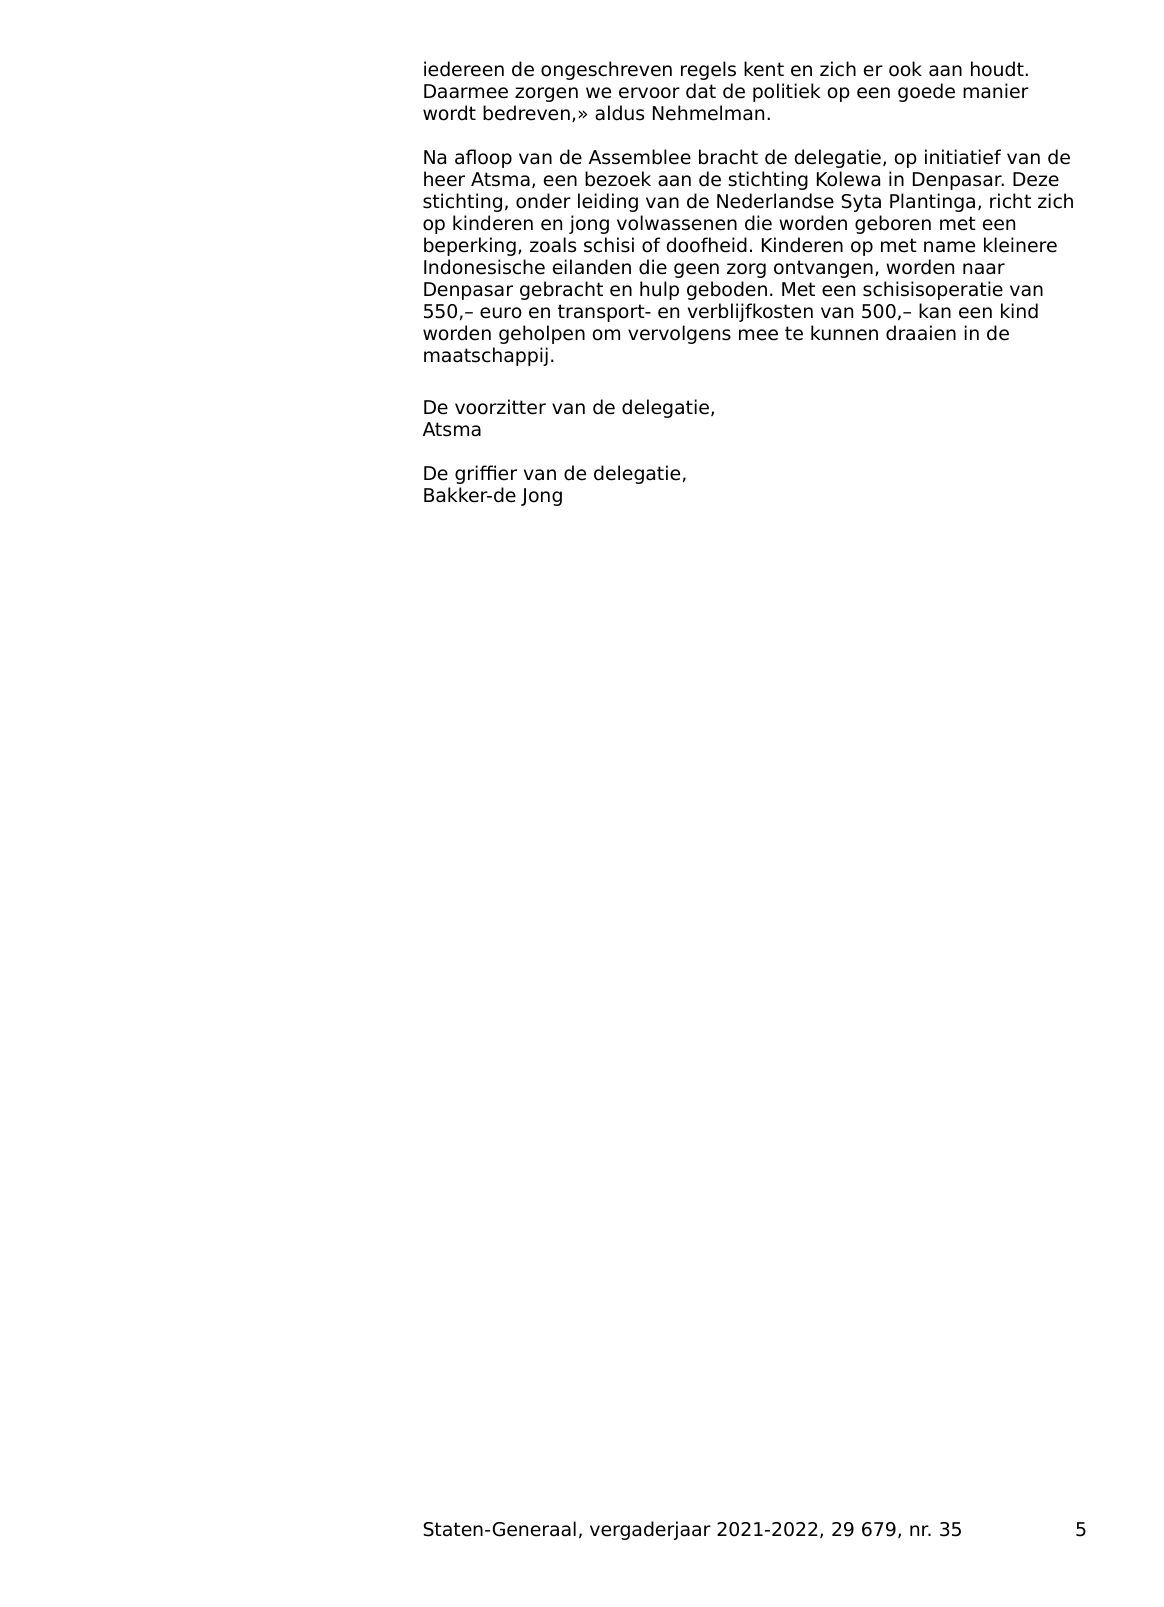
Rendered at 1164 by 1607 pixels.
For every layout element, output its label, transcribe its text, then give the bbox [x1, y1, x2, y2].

text iedereen de ongeschreven regels kent en zich er ook aan houdt. Daarmee zorgen we ervoor dat de politiek op een goede manier wordt bedreven,» aldus Nehmelman. [422, 59, 1087, 125]
text De voorzitter van de delegatie, Atsma [422, 397, 1087, 441]
text De griffier van de delegatie, Bakker-de Jong [422, 463, 1087, 507]
text Na afloop van de Assemblee bracht de delegatie, op initiatief van de heer Atsma, een bezoek aan de stichting Kolewa in Denpasar. Deze stichting, onder leiding van de Nederlandse Syta Plantinga, richt zich op kinderen en jong volwassenen die worden geboren met een beperking, zoals schisi of doofheid. Kinderen op met name kleinere Indonesische eilanden die geen zorg ontvangen, worden naar Denpasar gebracht en hulp geboden. Met een schisisoperatie van 550,– euro en transport- en verblijfkosten van 500,– kan een kind worden geholpen om vervolgens mee te kunnen draaien in de maatschappij. [422, 147, 1087, 367]
